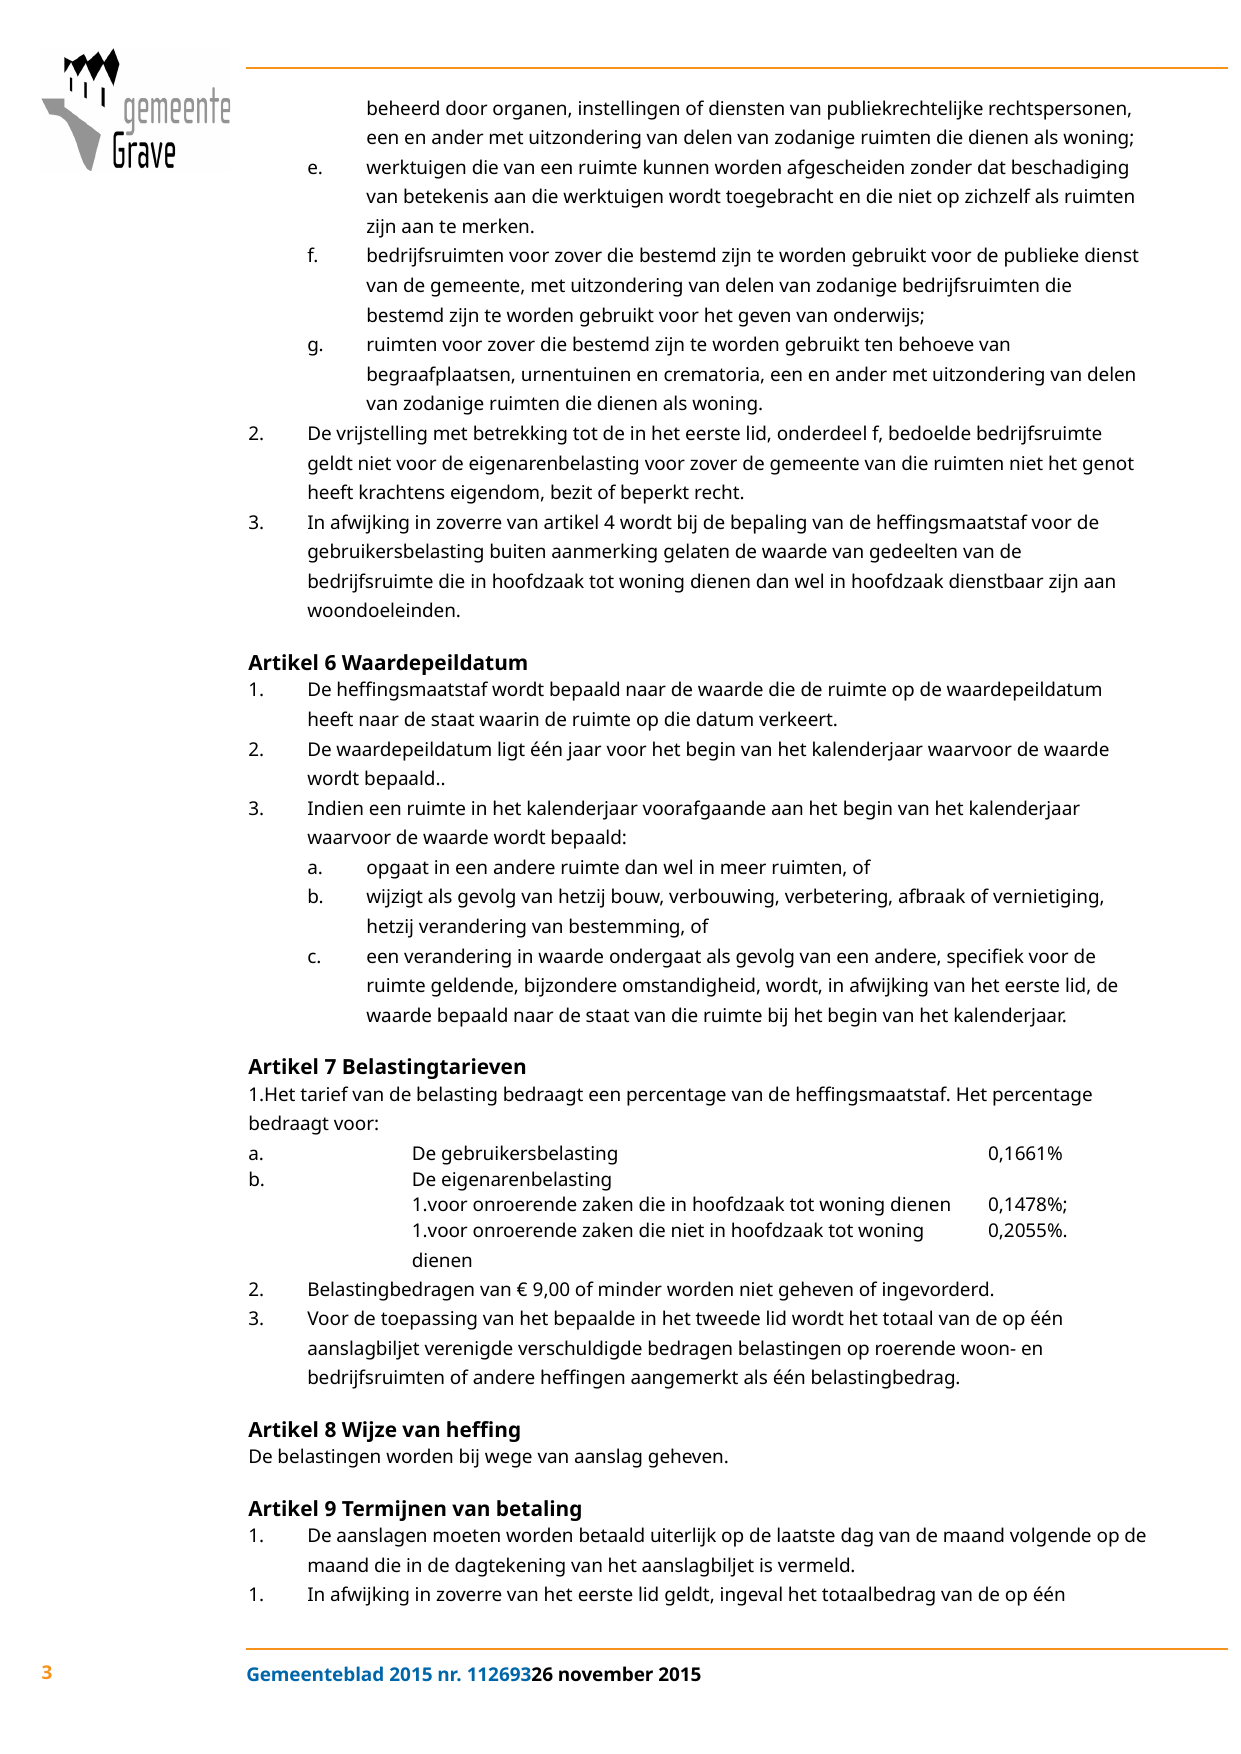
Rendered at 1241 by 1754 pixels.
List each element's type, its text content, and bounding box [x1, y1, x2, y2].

list Indien een ruimte in het kalenderjaar voorafgaande aan het begin van het kalenderjaar waarvoor de waarde wordt bepaald: [248, 795, 1152, 850]
text 1.Het tarief van de belasting bedraagt een percentage van de heffingsmaatstaf. Het percentage bedraagt voor: [248, 1081, 1152, 1136]
list De aanslagen moeten worden betaald uiterlijk op de laatste dag van de maand volgende op de maand die in de dagtekening van het aanslagbiljet is vermeld. [248, 1522, 1152, 1578]
table_cell 1.voor onroerende zaken die in hoofdzaak tot woning dienen [412, 1192, 988, 1217]
list bedrijfsruimten voor zover die bestemd zijn te worden gebruikt voor de publieke dienst van de gemeente, met uitzondering van delen van zodanige bedrijfsruimten die bestemd zijn te worden gebruikt voor het geven van onderwijs; [307, 243, 1152, 328]
table_header 0,1661% [988, 1140, 1152, 1166]
list De heffingsmaatstaf wordt bepaald naar de waarde die de ruimte op de waardepeildatum heeft naar de staat waarin de ruimte op die datum verkeert. [248, 677, 1152, 732]
list een verandering in waarde ondergaat als gevolg van een andere, specifiek voor de ruimte geldende, bijzondere omstandigheid, wordt, in afwijking van het eerste lid, de waarde bepaald naar de staat van die ruimte bij het begin van het kalenderjaar. [307, 943, 1152, 1028]
text Artikel 8 Wijze van heffing [248, 1415, 1152, 1443]
table_cell [988, 1166, 1152, 1192]
table_header a. [248, 1140, 412, 1166]
table_cell [248, 1192, 412, 1217]
list De waardepeildatum ligt één jaar voor het begin van het kalenderjaar waarvoor de waarde wordt bepaald.. [248, 736, 1152, 791]
list beheerd door organen, instellingen of diensten van publiekrechtelijke rechtspersonen, een en ander met uitzondering van delen van zodanige ruimten die dienen als woning; [307, 95, 1152, 150]
list In afwijking in zoverre van artikel 4 wordt bij de bepaling van de heffingsmaatstaf voor de gebruikersbelasting buiten aanmerking gelaten de waarde van gedeelten van de bedrijfsruimte die in hoofdzaak tot woning dienen dan wel in hoofdzaak dienstbaar zijn aan woondoeleinden. [248, 509, 1152, 623]
list werktuigen die van een ruimte kunnen worden afgescheiden zonder dat beschadiging van betekenis aan die werktuigen wordt toegebracht en die niet op zichzelf als ruimten zijn aan te merken. [307, 154, 1152, 239]
table_header De gebruikersbelasting [412, 1140, 988, 1166]
table_cell De eigenarenbelasting [412, 1166, 988, 1192]
list Belastingbedragen van € 9,00 of minder worden niet geheven of ingevorderd. [248, 1276, 1152, 1302]
list ruimten voor zover die bestemd zijn te worden gebruikt ten behoeve van begraafplaatsen, urnentuinen en crematoria, een en ander met uitzondering van delen van zodanige ruimten die dienen als woning. [307, 331, 1152, 416]
text Artikel 9 Termijnen van betaling [248, 1494, 1152, 1522]
table_cell [248, 1217, 412, 1273]
text Artikel 6 Waardepeildatum [248, 648, 1152, 677]
list opgaat in een andere ruimte dan wel in meer ruimten, of [307, 854, 1152, 880]
list In afwijking in zoverre van het eerste lid geldt, ingeval het totaalbedrag van de op één [248, 1581, 1152, 1607]
table_cell 1.voor onroerende zaken die niet in hoofdzaak tot woning dienen [412, 1217, 988, 1273]
table_cell 0,1478%; [988, 1192, 1152, 1217]
table_cell b. [248, 1166, 412, 1192]
text Artikel 7 Belastingtarieven [248, 1052, 1152, 1081]
text De belastingen worden bij wege van aanslag geheven. [248, 1443, 1152, 1469]
list De vrijstelling met betrekking tot de in het eerste lid, onderdeel f, bedoelde bedrijfsruimte geldt niet voor de eigenarenbelasting voor zover de gemeente van die ruimten niet het genot heeft krachtens eigendom, bezit of beperkt recht. [248, 420, 1152, 505]
list wijzigt als gevolg van hetzij bouw, verbouwing, verbetering, afbraak of vernietiging, hetzij verandering van bestemming, of [307, 884, 1152, 939]
picture [41, 47, 231, 172]
table_cell 0,2055%. [988, 1217, 1152, 1273]
list Voor de toepassing van het bepaalde in het tweede lid wordt het totaal van de op één aanslagbiljet verenigde verschuldigde bedragen belastingen op roerende woon- en bedrijfsruimten of andere heffingen aangemerkt als één belastingbedrag. [248, 1305, 1152, 1390]
